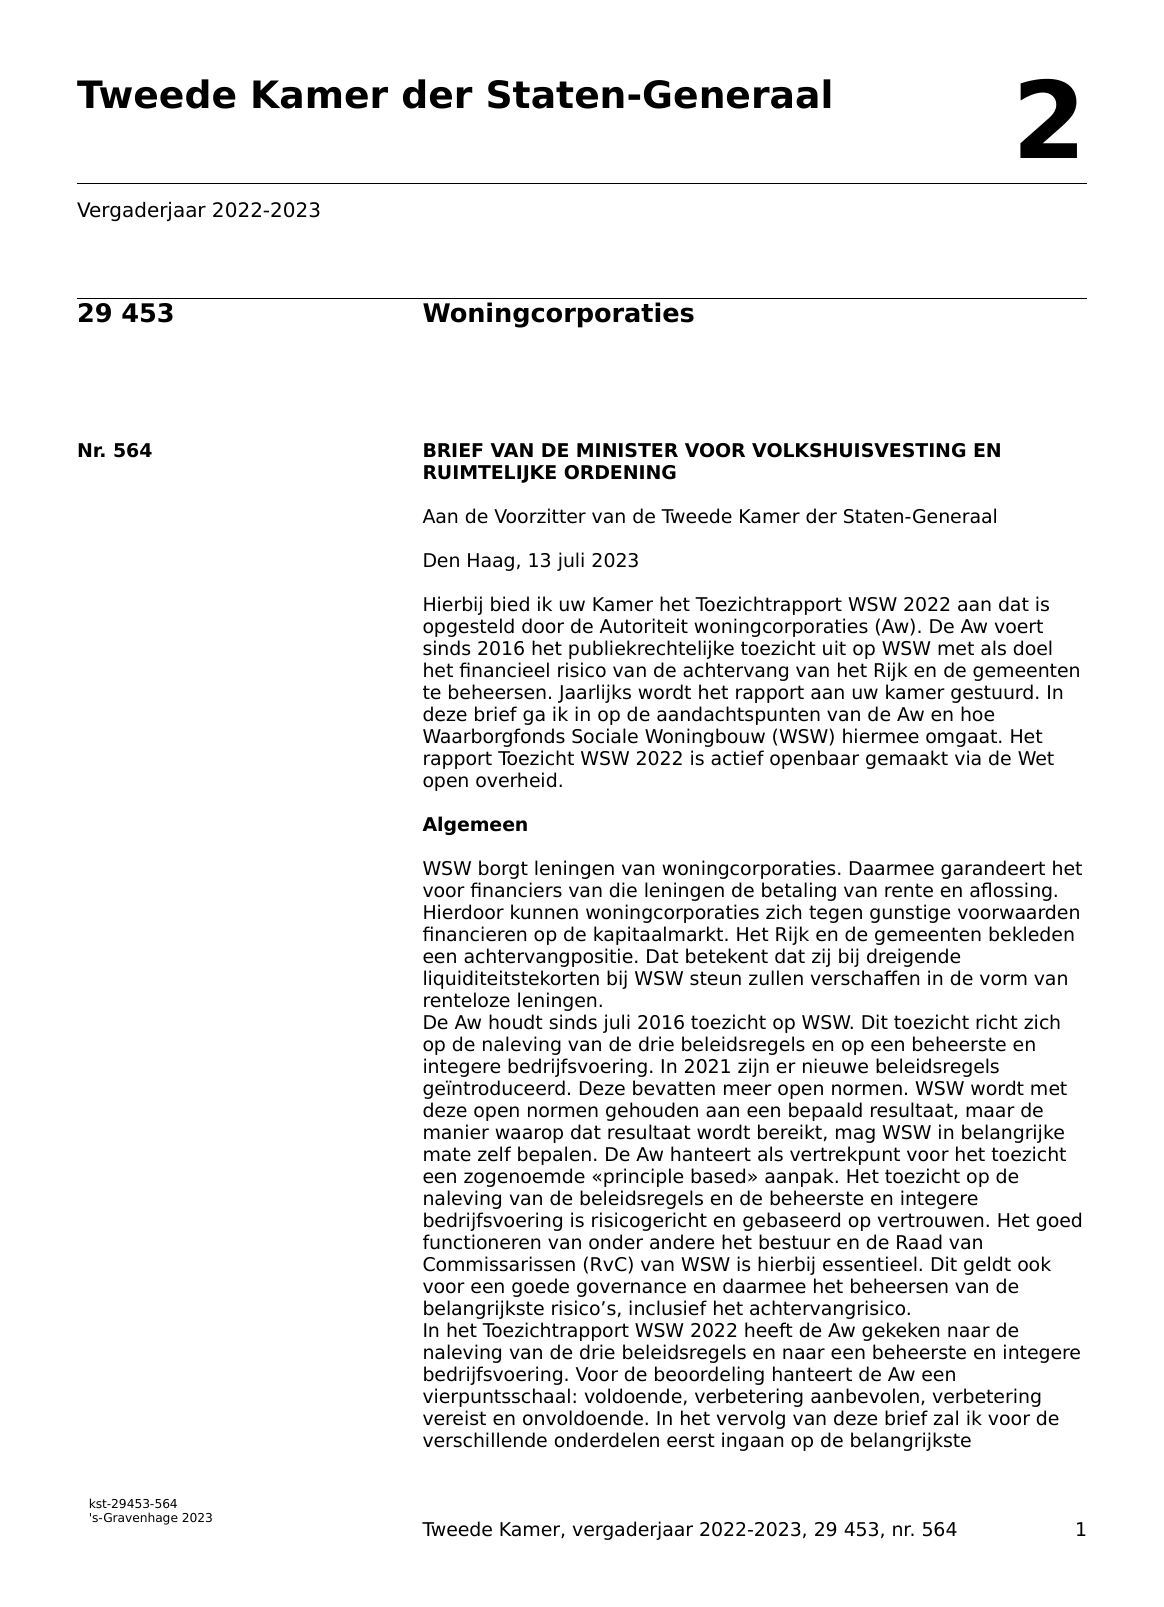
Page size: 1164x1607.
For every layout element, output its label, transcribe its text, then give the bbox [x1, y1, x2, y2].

text Den Haag, 13 juli 2023 [422, 550, 1087, 572]
text In het Toezichtrapport WSW 2022 heeft de Aw gekeken naar de naleving van de drie beleidsregels en naar een beheerste en integere bedrijfsvoering. Voor de beoordeling hanteert de Aw een vierpuntsschaal: voldoende, verbetering aanbevolen, verbetering vereist en onvoldoende. In het vervolg van deze brief zal ik voor de verschillende onderdelen eerst ingaan op de belangrijkste [422, 1320, 1087, 1452]
subtitle Algemeen [422, 814, 1087, 836]
subtitle Nr. 564 BRIEF VAN DE MINISTER VOOR VOLKSHUISVESTING EN RUIMTELIJKE ORDENING [77, 440, 1087, 484]
text WSW borgt leningen van woningcorporaties. Daarmee garandeert het voor financiers van die leningen de betaling van rente en aflossing. Hierdoor kunnen woningcorporaties zich tegen gunstige voorwaarden financieren op de kapitaalmarkt. Het Rijk en de gemeenten bekleden een achtervangpositie. Dat betekent dat zij bij dreigende liquiditeitstekorten bij WSW steun zullen verschaffen in de vorm van renteloze leningen. [422, 858, 1087, 1012]
text De Aw houdt sinds juli 2016 toezicht op WSW. Dit toezicht richt zich op de naleving van de drie beleidsregels en op een beheerste en integere bedrijfsvoering. In 2021 zijn er nieuwe beleidsregels geïntroduceerd. Deze bevatten meer open normen. WSW wordt met deze open normen gehouden aan een bepaald resultaat, maar de manier waarop dat resultaat wordt bereikt, mag WSW in belangrijke mate zelf bepalen. De Aw hanteert als vertrekpunt voor het toezicht een zogenoemde «principle based» aanpak. Het toezicht op de naleving van de beleidsregels en de beheerste en integere bedrijfsvoering is risicogericht en gebaseerd op vertrouwen. Het goed functioneren van onder andere het bestuur en de Raad van Commissarissen (RvC) van WSW is hierbij essentieel. Dit geldt ook voor een goede governance en daarmee het beheersen van de belangrijkste risico’s, inclusief het achtervangrisico. [422, 1012, 1087, 1320]
text Hierbij bied ik uw Kamer het Toezichtrapport WSW 2022 aan dat is opgesteld door de Autoriteit woningcorporaties (Aw). De Aw voert sinds 2016 het publiekrechtelijke toezicht uit op WSW met als doel het financieel risico van de achtervang van het Rijk en de gemeenten te beheersen. Jaarlijks wordt het rapport aan uw kamer gestuurd. In deze brief ga ik in op de aandachtspunten van de Aw en hoe Waarborgfonds Sociale Woningbouw (WSW) hiermee omgaat. Het rapport Toezicht WSW 2022 is actief openbaar gemaakt via de Wet open overheid. [422, 594, 1087, 792]
subtitle 29 453 Woningcorporaties [77, 299, 1087, 329]
table_header Tweede Kamer der Staten-Generaal [77, 59, 886, 183]
table_cell Vergaderjaar 2022-2023 [77, 184, 1087, 298]
text 's-Gravenhage 2023 [88, 1511, 323, 1525]
text Aan de Voorzitter van de Tweede Kamer der Staten-Generaal [422, 506, 1087, 528]
text kst-29453-564 [88, 1497, 323, 1511]
table_header 2 [886, 59, 1087, 183]
